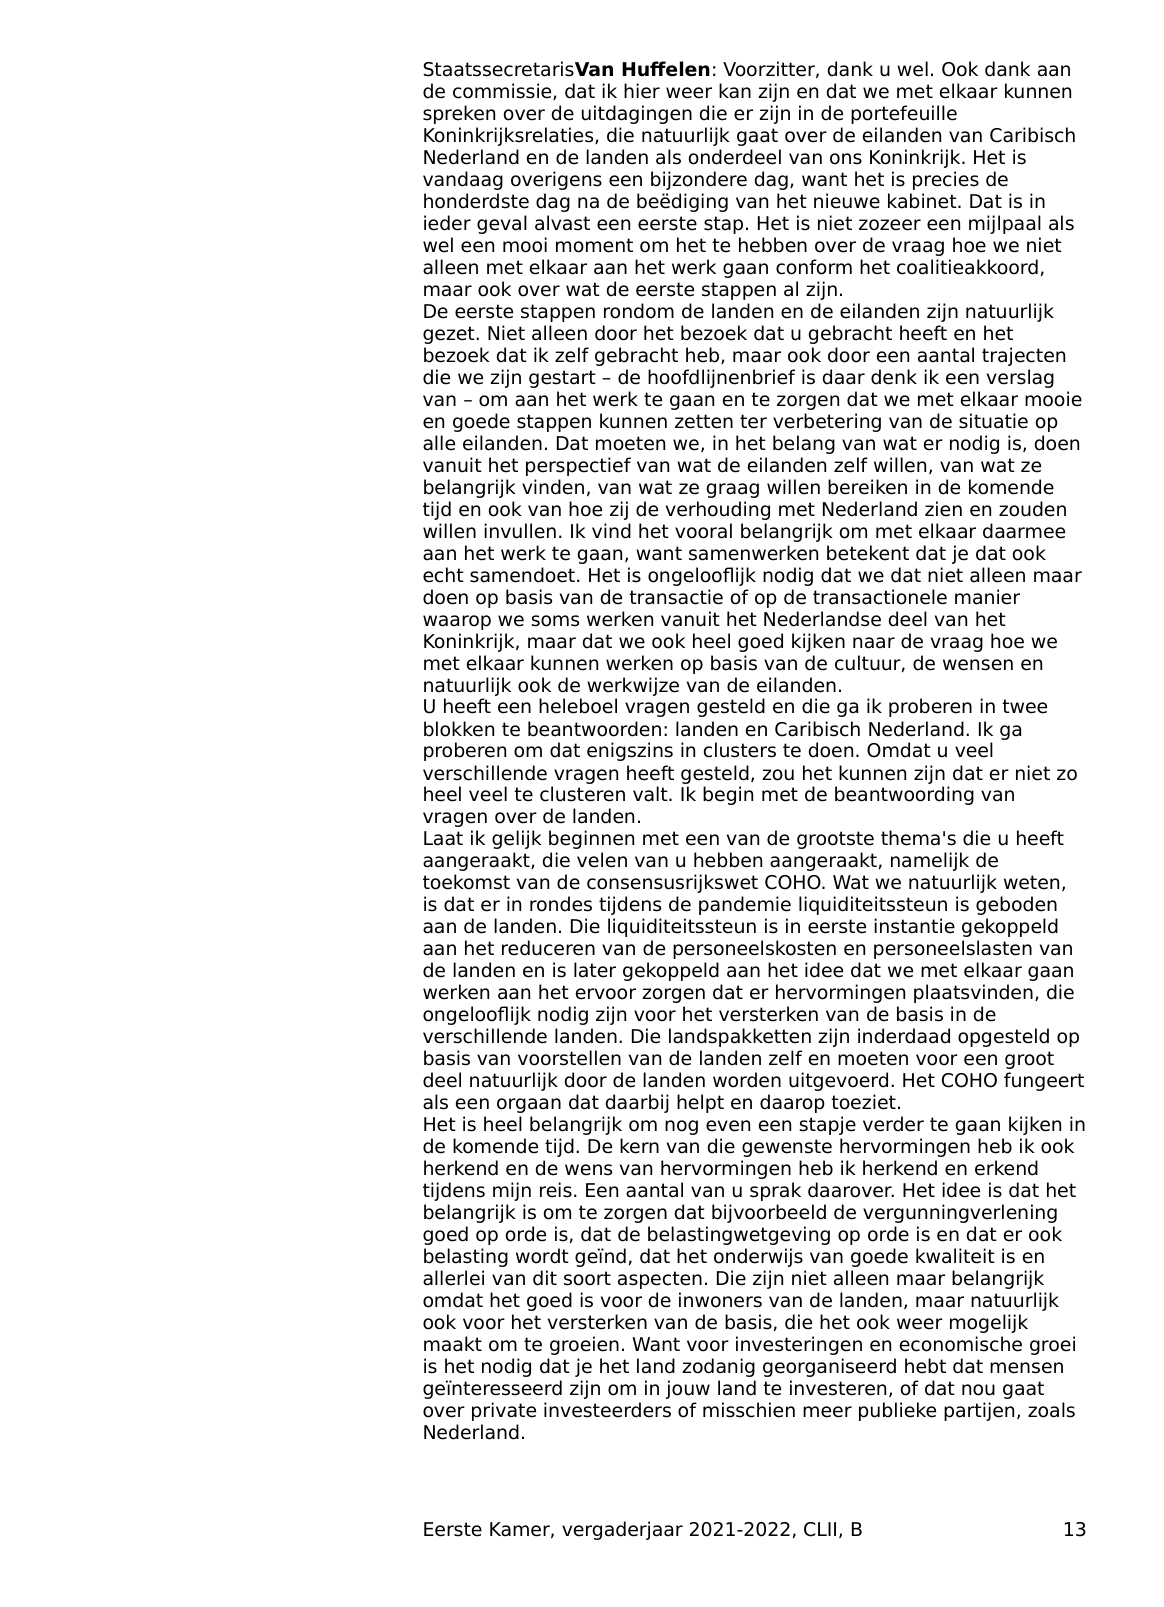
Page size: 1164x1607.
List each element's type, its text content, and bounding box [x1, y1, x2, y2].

text U heeft een heleboel vragen gesteld en die ga ik proberen in twee blokken te beantwoorden: landen en Caribisch Nederland. Ik ga proberen om dat enigszins in clusters te doen. Omdat u veel verschillende vragen heeft gesteld, zou het kunnen zijn dat er niet zo heel veel te clusteren valt. Ik begin met de beantwoording van vragen over de landen. [422, 696, 1087, 828]
text StaatssecretarisVan Huffelen: Voorzitter, dank u wel. Ook dank aan de commissie, dat ik hier weer kan zijn en dat we met elkaar kunnen spreken over de uitdagingen die er zijn in de portefeuille Koninkrijksrelaties, die natuurlijk gaat over de eilanden van Caribisch Nederland en de landen als onderdeel van ons Koninkrijk. Het is vandaag overigens een bijzondere dag, want het is precies de honderdste dag na de beëdiging van het nieuwe kabinet. Dat is in ieder geval alvast een eerste stap. Het is niet zozeer een mijlpaal als wel een mooi moment om het te hebben over de vraag hoe we niet alleen met elkaar aan het werk gaan conform het coalitieakkoord, maar ook over wat de eerste stappen al zijn. [422, 59, 1087, 301]
text Laat ik gelijk beginnen met een van de grootste thema's die u heeft aangeraakt, die velen van u hebben aangeraakt, namelijk de toekomst van de consensusrijkswet COHO. Wat we natuurlijk weten, is dat er in rondes tijdens de pandemie liquiditeitssteun is geboden aan de landen. Die liquiditeitssteun is in eerste instantie gekoppeld aan het reduceren van de personeelskosten en personeelslasten van de landen en is later gekoppeld aan het idee dat we met elkaar gaan werken aan het ervoor zorgen dat er hervormingen plaatsvinden, die ongelooflijk nodig zijn voor het versterken van de basis in de verschillende landen. Die landspakketten zijn inderdaad opgesteld op basis van voorstellen van de landen zelf en moeten voor een groot deel natuurlijk door de landen worden uitgevoerd. Het COHO fungeert als een orgaan dat daarbij helpt en daarop toeziet. [422, 828, 1087, 1114]
text De eerste stappen rondom de landen en de eilanden zijn natuurlijk gezet. Niet alleen door het bezoek dat u gebracht heeft en het bezoek dat ik zelf gebracht heb, maar ook door een aantal trajecten die we zijn gestart – de hoofdlijnenbrief is daar denk ik een verslag van – om aan het werk te gaan en te zorgen dat we met elkaar mooie en goede stappen kunnen zetten ter verbetering van de situatie op alle eilanden. Dat moeten we, in het belang van wat er nodig is, doen vanuit het perspectief van wat de eilanden zelf willen, van wat ze belangrijk vinden, van wat ze graag willen bereiken in de komende tijd en ook van hoe zij de verhouding met Nederland zien en zouden willen invullen. Ik vind het vooral belangrijk om met elkaar daarmee aan het werk te gaan, want samenwerken betekent dat je dat ook echt samendoet. Het is ongelooflijk nodig dat we dat niet alleen maar doen op basis van de transactie of op de transactionele manier waarop we soms werken vanuit het Nederlandse deel van het Koninkrijk, maar dat we ook heel goed kijken naar de vraag hoe we met elkaar kunnen werken op basis van de cultuur, de wensen en natuurlijk ook de werkwijze van de eilanden. [422, 301, 1087, 696]
text Het is heel belangrijk om nog even een stapje verder te gaan kijken in de komende tijd. De kern van die gewenste hervormingen heb ik ook herkend en de wens van hervormingen heb ik herkend en erkend tijdens mijn reis. Een aantal van u sprak daarover. Het idee is dat het belangrijk is om te zorgen dat bijvoorbeeld de vergunningverlening goed op orde is, dat de belastingwetgeving op orde is en dat er ook belasting wordt geïnd, dat het onderwijs van goede kwaliteit is en allerlei van dit soort aspecten. Die zijn niet alleen maar belangrijk omdat het goed is voor de inwoners van de landen, maar natuurlijk ook voor het versterken van de basis, die het ook weer mogelijk maakt om te groeien. Want voor investeringen en economische groei is het nodig dat je het land zodanig georganiseerd hebt dat mensen geïnteresseerd zijn om in jouw land te investeren, of dat nou gaat over private investeerders of misschien meer publieke partijen, zoals Nederland. [422, 1114, 1087, 1444]
